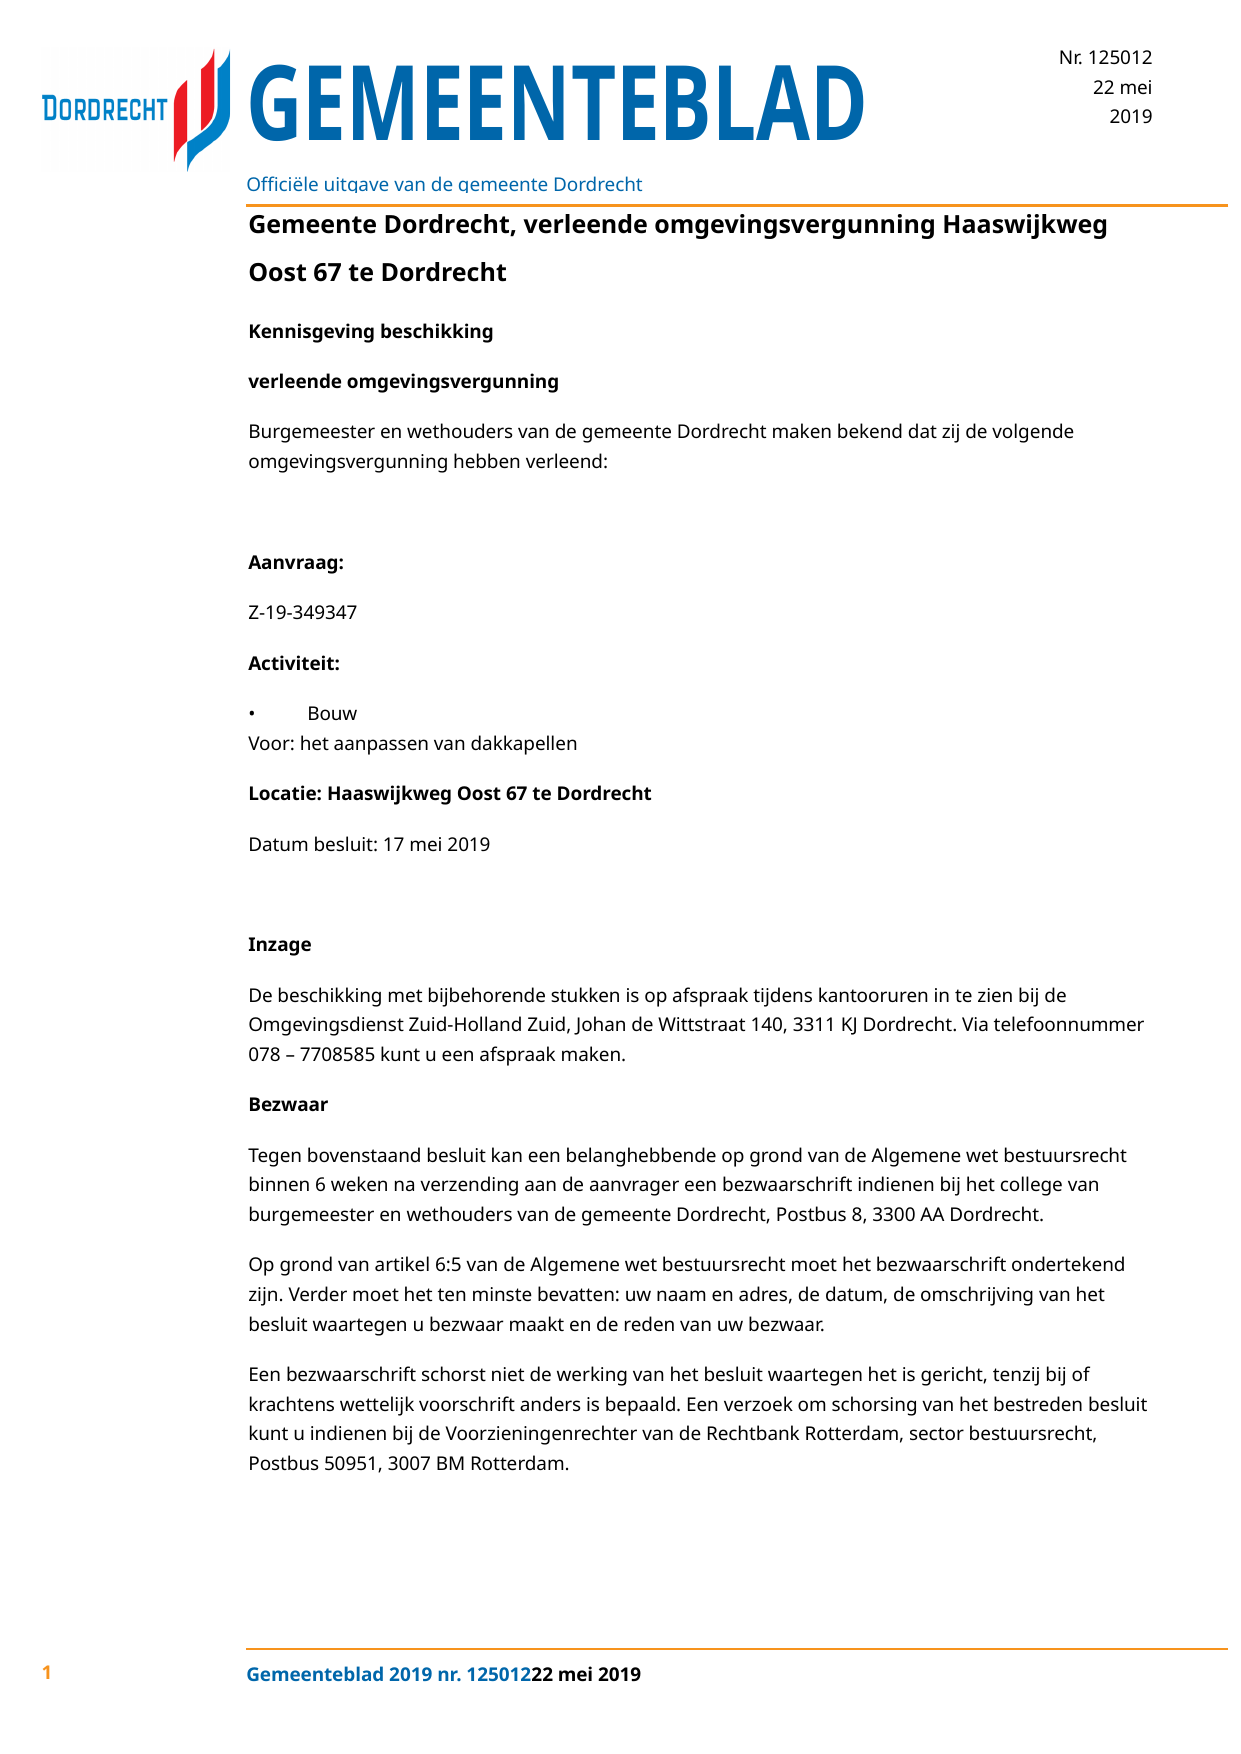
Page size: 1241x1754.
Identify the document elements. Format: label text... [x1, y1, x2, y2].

text Datum besluit: 17 mei 2019 [248, 831, 1152, 857]
text Voor: het aanpassen van dakkapellen [248, 730, 1152, 756]
text Kennisgeving beschikking [248, 318, 1152, 344]
text Activiteit: [248, 650, 1152, 676]
text verleende omgevingsvergunning [248, 368, 1152, 394]
text Bezwaar [248, 1092, 1152, 1117]
list Bouw [248, 700, 1152, 726]
text De beschikking met bijbehorende stukken is op afspraak tijdens kantooruren in te zien bij de Omgevingsdienst Zuid-Holland Zuid, Johan de Wittstraat 140, 3311 KJ Dordrecht. Via telefoonnummer 078 – 7708585 kunt u een afspraak maken. [248, 982, 1152, 1067]
text Gemeente Dordrecht, verleende omgevingsvergunning Haaswijkweg Oost 67 te Dordrecht [248, 207, 1152, 288]
text Een bezwaarschrift schorst niet de werking van het besluit waartegen het is gericht, tenzij bij of krachtens wettelijk voorschrift anders is bepaald. Een verzoek om schorsing van het bestreden besluit kunt u indienen bij de Voorzieningenrechter van de Rechtbank Rotterdam, sector bestuursrecht, Postbus 50951, 3007 BM Rotterdam. [248, 1361, 1152, 1476]
text Aanvraag: [248, 549, 1152, 575]
text Tegen bovenstaand besluit kan een belanghebbende op grond van de Algemene wet bestuursrecht binnen 6 weken na verzending aan de aanvrager een bezwaarschrift indienen bij het college van burgemeester en wethouders van de gemeente Dordrecht, Postbus 8, 3300 AA Dordrecht. [248, 1142, 1152, 1227]
text Burgemeester en wethouders van de gemeente Dordrecht maken bekend dat zij de volgende omgevingsvergunning hebben verleend: [248, 419, 1152, 474]
text Op grond van artikel 6:5 van de Algemene wet bestuursrecht moet het bezwaarschrift ondertekend zijn. Verder moet het ten minste bevatten: uw naam en adres, de datum, de omschrijving van het besluit waartegen u bezwaar maakt en de reden van uw bezwaar. [248, 1252, 1152, 1337]
text Z-19-349347 [248, 599, 1152, 625]
text Inzage [248, 932, 1152, 957]
picture [41, 47, 231, 172]
text Locatie: Haaswijkweg Oost 67 te Dordrecht [248, 780, 1152, 806]
